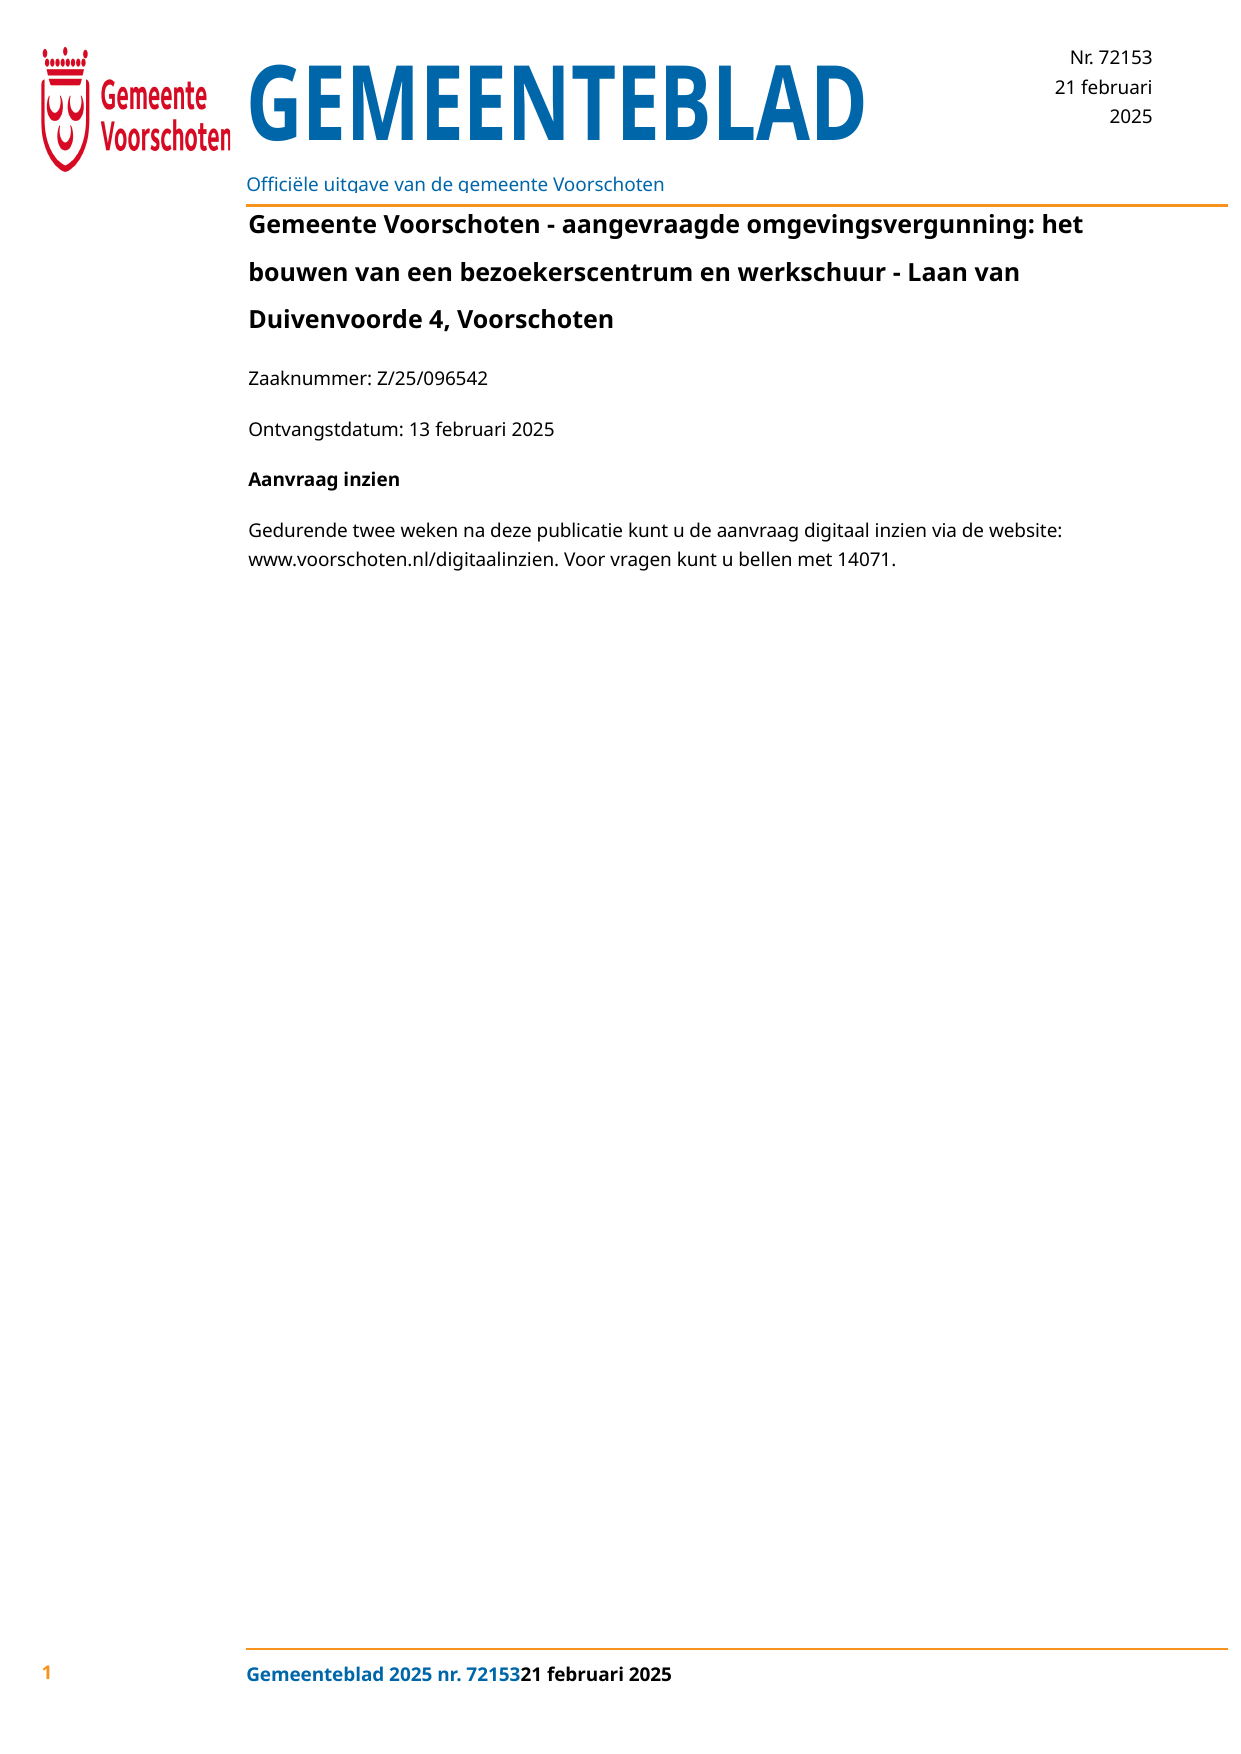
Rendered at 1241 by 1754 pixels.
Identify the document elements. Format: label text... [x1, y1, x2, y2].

text Gedurende twee weken na deze publicatie kunt u de aanvraag digitaal inzien via de website: www.voorschoten.nl/digitaalinzien. Voor vragen kunt u bellen met 14071. [248, 517, 1152, 572]
text Ontvangstdatum: 13 februari 2025 [248, 416, 1152, 442]
text Zaaknummer: Z/25/096542 [248, 366, 1152, 391]
text Aanvraag inzien [248, 466, 1152, 492]
picture [41, 47, 231, 172]
text Gemeente Voorschoten - aangevraagde omgevingsvergunning: het bouwen van een bezoekerscentrum en werkschuur - Laan van Duivenvoorde 4, Voorschoten [248, 207, 1152, 336]
